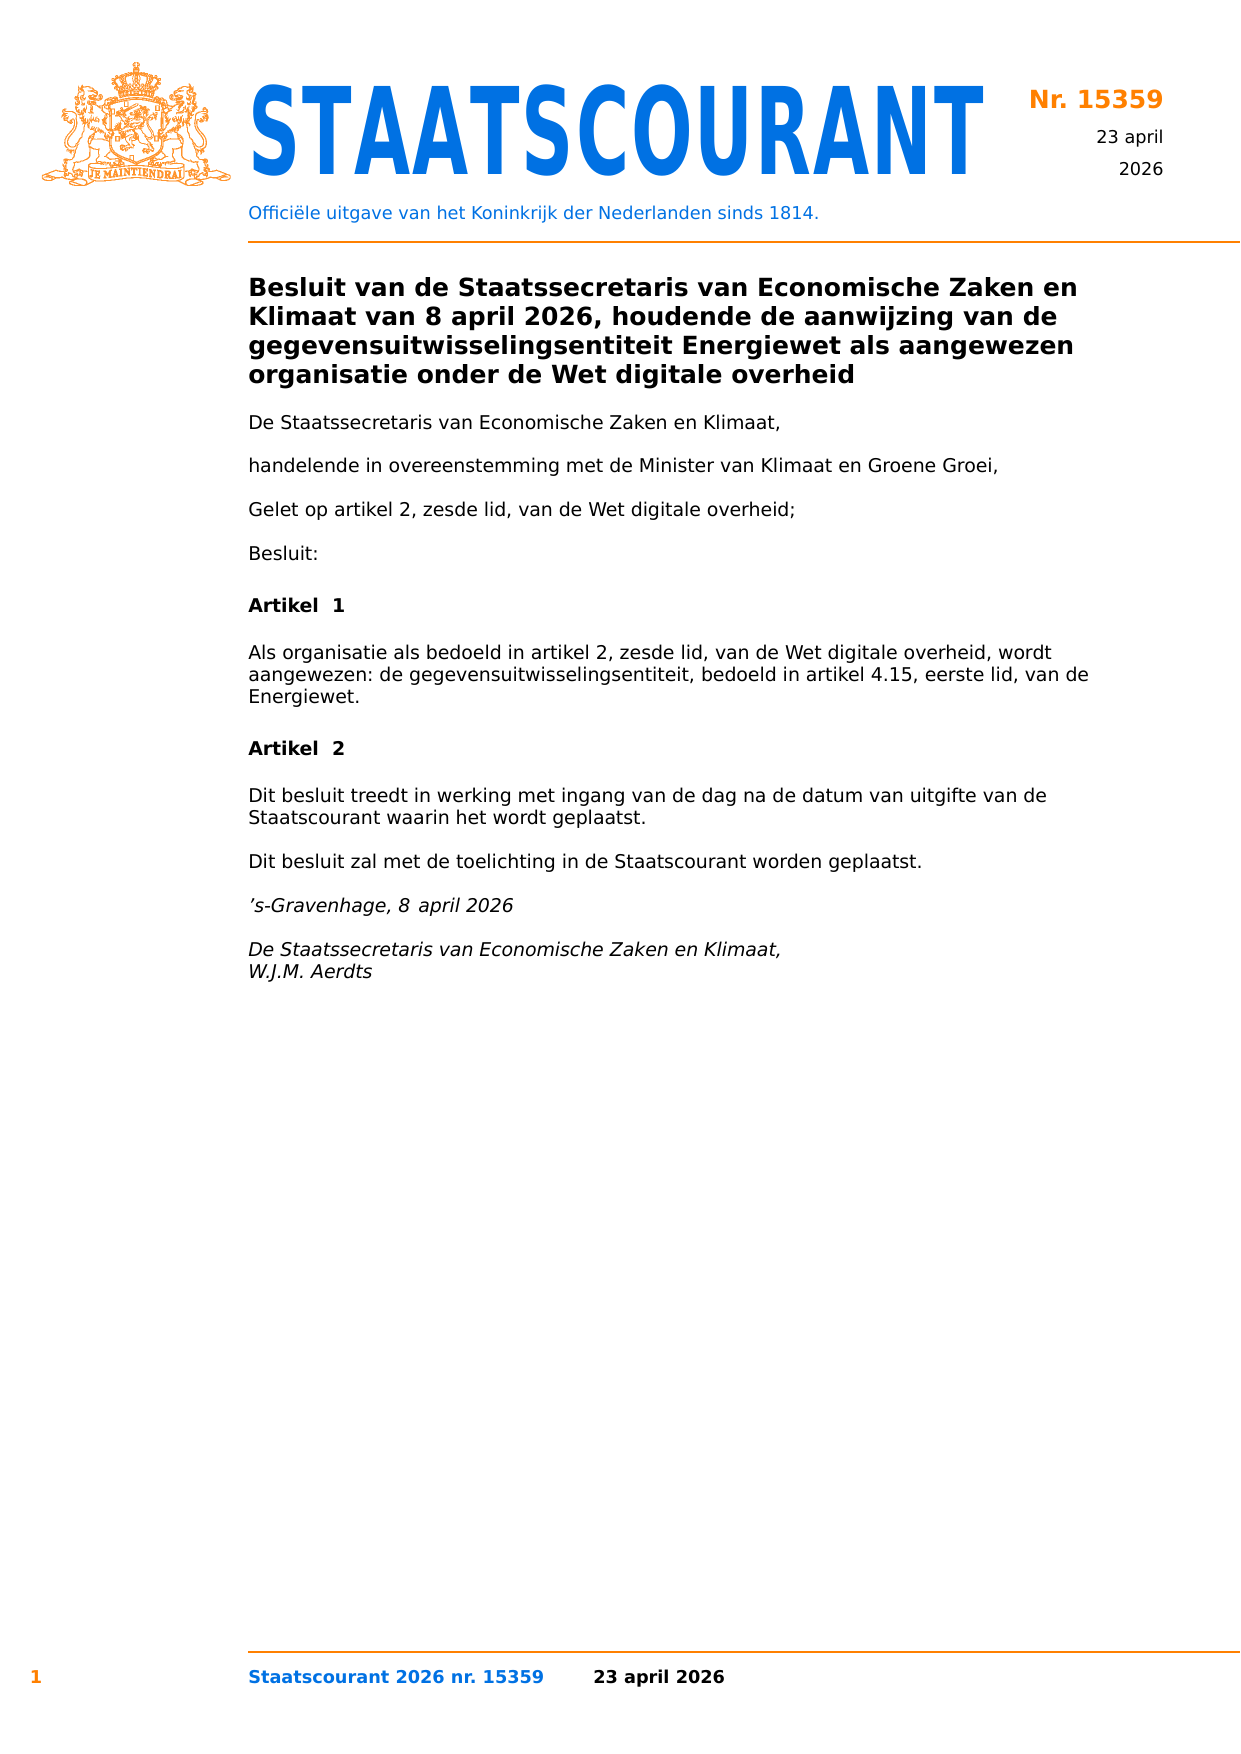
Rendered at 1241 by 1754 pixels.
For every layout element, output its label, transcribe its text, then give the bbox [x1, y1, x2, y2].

text De Staatssecretaris van Economische Zaken en Klimaat, W.J.M. Aerdts [248, 938, 1163, 982]
text Dit besluit treedt in werking met ingang van de dag na de datum van uitgifte van de Staatscourant waarin het wordt geplaatst. [248, 785, 1163, 829]
text Besluit: [248, 543, 1163, 565]
subtitle Artikel 1 [248, 595, 1163, 617]
text Als organisatie als bedoeld in artikel 2, zesde lid, van de Wet digitale overheid, wordt aangewezen: de gegevensuitwisselingsentiteit, bedoeld in artikel 4.15, eerste lid, van de Energiewet. [248, 642, 1163, 708]
table_header [25, 62, 248, 241]
text De Staatssecretaris van Economische Zaken en Klimaat, [248, 412, 1163, 433]
table_cell 23 april [998, 121, 1240, 153]
text handelende in overeenstemming met de Minister van Klimaat en Groene Groei, [248, 455, 1163, 477]
subtitle Besluit van de Staatssecretaris van Economische Zaken en Klimaat van 8 april 2026, houdende de aanwijzing van de gegevensuitwisselingsentiteit Energiewet als aangewezen organisatie onder de Wet digitale overheid [248, 273, 1163, 390]
text Dit besluit zal met de toelichting in de Staatscourant worden geplaatst. [248, 851, 1163, 873]
text ’s-Gravenhage, 8 april 2026 [248, 895, 1163, 917]
subtitle Artikel 2 [248, 738, 1163, 760]
table_cell Officiële uitgave van het Koninkrijk der Nederlanden sinds 1814. [248, 203, 1240, 241]
table_header STAATSCOURANT [248, 62, 998, 203]
picture [41, 62, 231, 186]
table_header Nr. 15359 [998, 62, 1240, 121]
text Gelet op artikel 2, zesde lid, van de Wet digitale overheid; [248, 499, 1163, 521]
table_cell 2026 [998, 153, 1240, 203]
